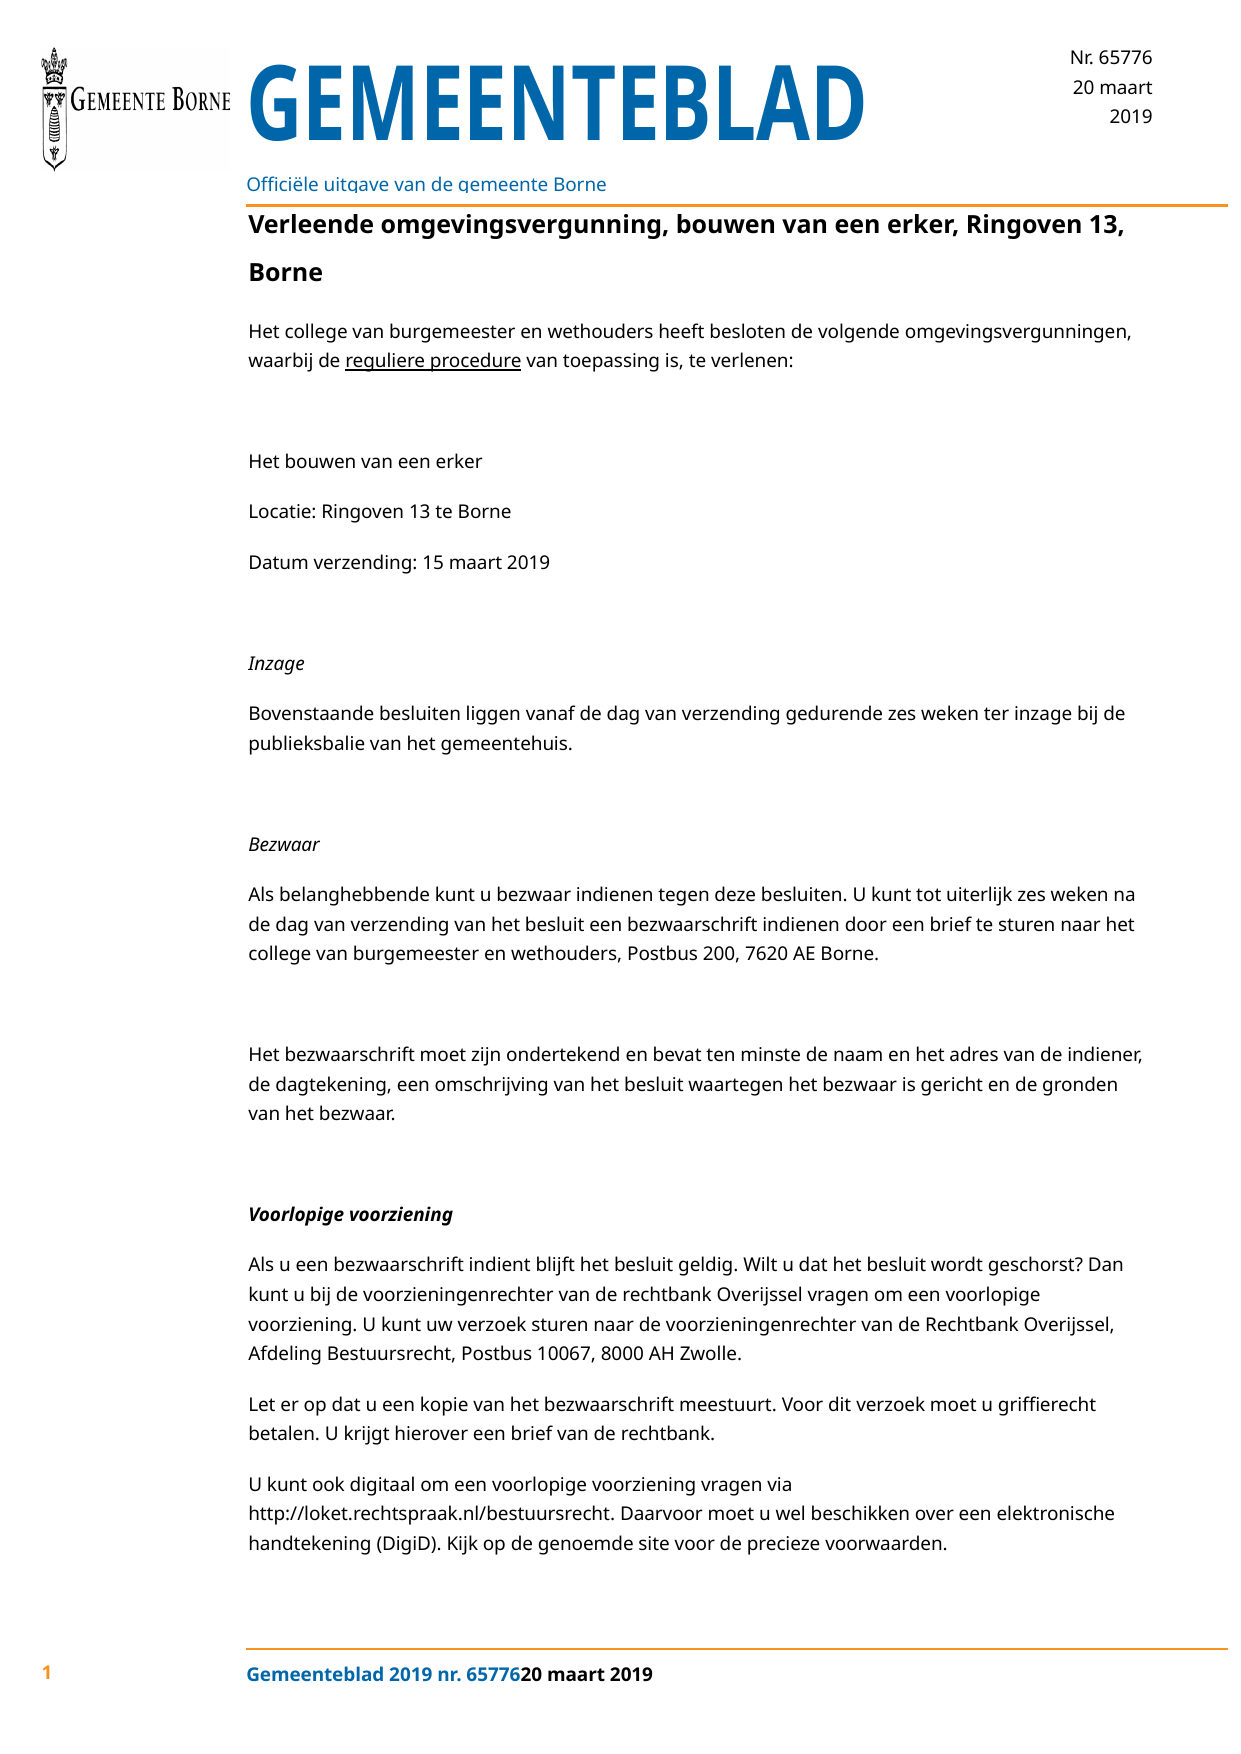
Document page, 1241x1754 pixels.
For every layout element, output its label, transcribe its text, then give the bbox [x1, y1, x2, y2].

text Locatie: Ringoven 13 te Borne [248, 499, 1152, 524]
text Het college van burgemeester en wethouders heeft besloten de volgende omgevingsvergunningen, waarbij de reguliere procedure van toepassing is, te verlenen: [248, 318, 1152, 373]
text Voorlopige voorziening [248, 1201, 1152, 1227]
text Verleende omgevingsvergunning, bouwen van een erker, Ringoven 13, Borne [248, 207, 1152, 288]
text Inzage [248, 650, 1152, 676]
text Als u een bezwaarschrift indient blijft het besluit geldig. Wilt u dat het besluit wordt geschorst? Dan kunt u bij de voorzieningenrechter van de rechtbank Overijssel vragen om een voorlopige voorziening. U kunt uw verzoek sturen naar de voorzieningenrechter van de Rechtbank Overijssel, Afdeling Bestuursrecht, Postbus 10067, 8000 AH Zwolle. [248, 1252, 1152, 1366]
text Het bezwaarschrift moet zijn ondertekend en bevat ten minste de naam en het adres van de indiener, de dagtekening, een omschrijving van het besluit waartegen het bezwaar is gericht en de gronden van het bezwaar. [248, 1041, 1152, 1126]
text Bezwaar [248, 831, 1152, 857]
text Let er op dat u een kopie van het bezwaarschrift meestuurt. Voor dit verzoek moet u griffierecht betalen. U krijgt hierover een brief van de rechtbank. [248, 1391, 1152, 1446]
text Als belanghebbende kunt u bezwaar indienen tegen deze besluiten. U kunt tot uiterlijk zes weken na de dag van verzending van het besluit een bezwaarschrift indienen door een brief te sturen naar het college van burgemeester en wethouders, Postbus 200, 7620 AE Borne. [248, 881, 1152, 966]
text U kunt ook digitaal om een voorlopige voorziening vragen via http://loket.rechtspraak.nl/bestuursrecht. Daarvoor moet u wel beschikken over een elektronische handtekening (DigiD). Kijk op de genoemde site voor de precieze voorwaarden. [248, 1471, 1152, 1556]
text Het bouwen van een erker [248, 448, 1152, 474]
text Datum verzending: 15 maart 2019 [248, 549, 1152, 575]
text Bovenstaande besluiten liggen vanaf de dag van verzending gedurende zes weken ter inzage bij de publieksbalie van het gemeentehuis. [248, 700, 1152, 756]
picture [41, 47, 231, 172]
